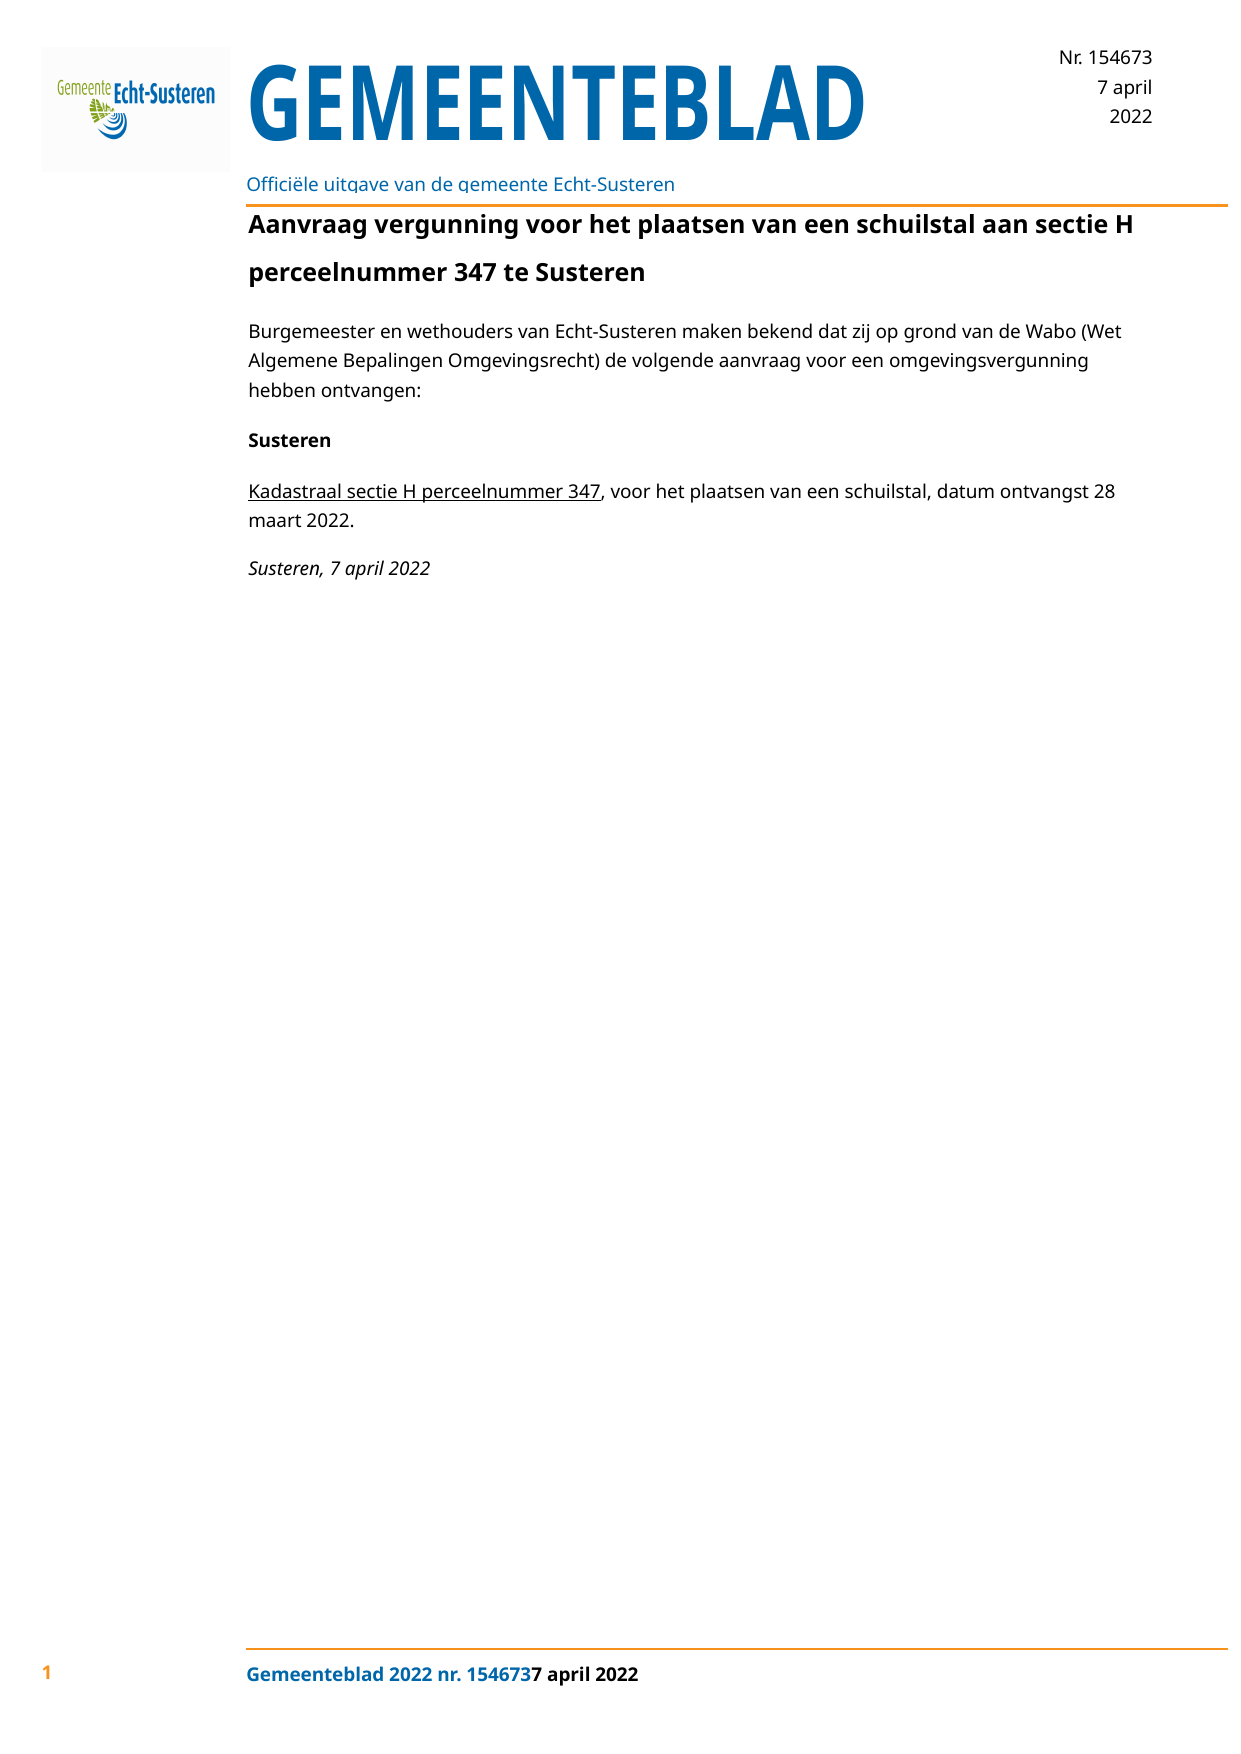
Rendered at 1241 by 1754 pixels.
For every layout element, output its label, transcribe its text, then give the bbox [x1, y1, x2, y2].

text Kadastraal sectie H perceelnummer 347, voor het plaatsen van een schuilstal, datum ontvangst 28 maart 2022. [248, 478, 1152, 533]
text Susteren, 7 april 2022 [248, 555, 1152, 581]
picture [41, 47, 231, 172]
text Susteren [248, 427, 1152, 453]
text Aanvraag vergunning voor het plaatsen van een schuilstal aan sectie H perceelnummer 347 te Susteren [248, 207, 1152, 288]
text Burgemeester en wethouders van Echt-Susteren maken bekend dat zij op grond van de Wabo (Wet Algemene Bepalingen Omgevingsrecht) de volgende aanvraag voor een omgevingsvergunning hebben ontvangen: [248, 318, 1152, 403]
